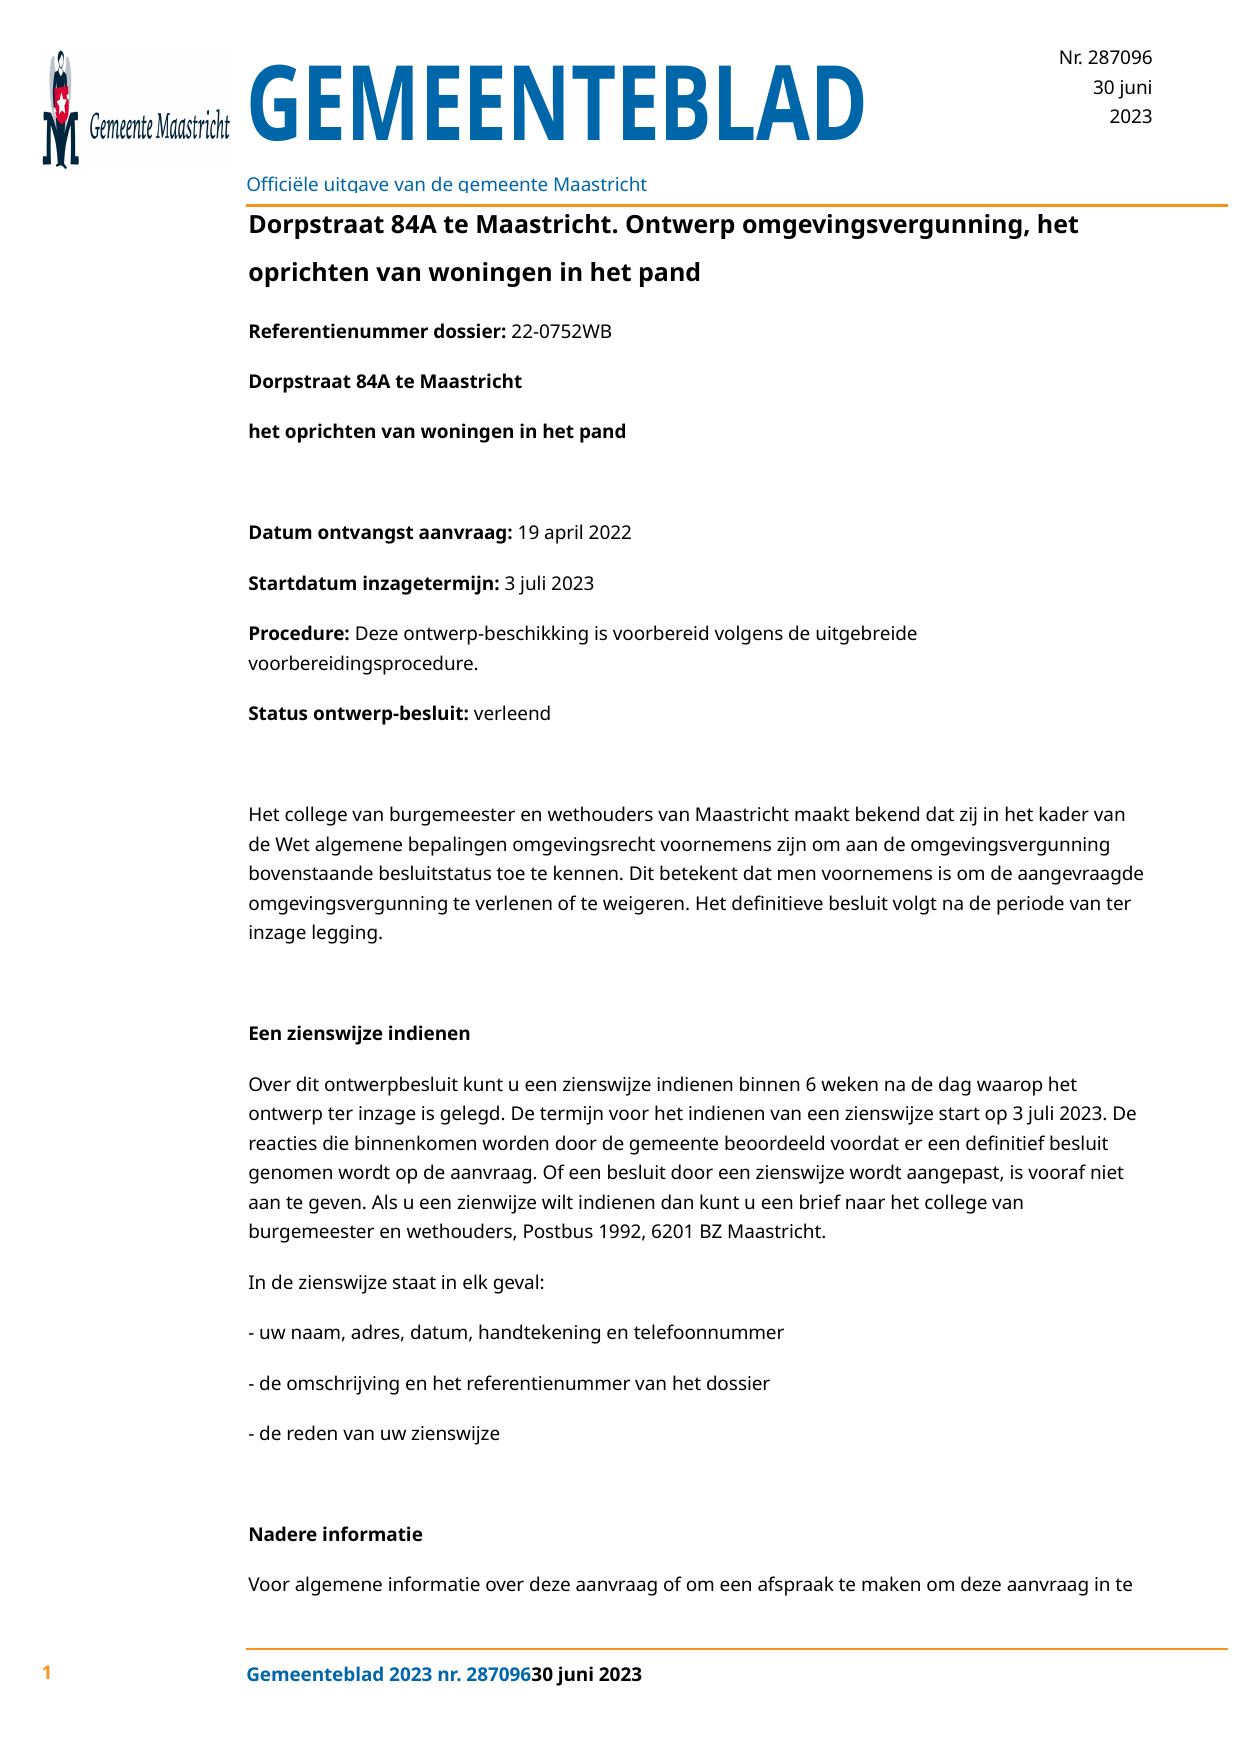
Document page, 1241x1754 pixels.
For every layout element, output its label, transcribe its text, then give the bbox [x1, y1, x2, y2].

text het oprichten van woningen in het pand [248, 419, 1152, 444]
text Status ontwerp-besluit: verleend [248, 700, 1152, 726]
text Dorpstraat 84A te Maastricht. Ontwerp omgevingsvergunning, het oprichten van woningen in het pand [248, 207, 1152, 288]
text Referentienummer dossier: 22-0752WB [248, 318, 1152, 344]
text Het college van burgemeester en wethouders van Maastricht maakt bekend dat zij in het kader van de Wet algemene bepalingen omgevingsrecht voornemens zijn om aan de omgevingsvergunning bovenstaande besluitstatus toe te kennen. Dit betekent dat men voornemens is om de aangevraagde omgevingsvergunning te verlenen of te weigeren. Het definitieve besluit volgt na de periode van ter inzage legging. [248, 801, 1152, 945]
text Over dit ontwerpbesluit kunt u een zienswijze indienen binnen 6 weken na de dag waarop het ontwerp ter inzage is gelegd. De termijn voor het indienen van een zienswijze start op 3 juli 2023. De reacties die binnenkomen worden door de gemeente beoordeeld voordat er een definitief besluit genomen wordt op de aanvraag. Of een besluit door een zienswijze wordt aangepast, is vooraf niet aan te geven. Als u een zienwijze wilt indienen dan kunt u een brief naar het college van burgemeester en wethouders, Postbus 1992, 6201 BZ Maastricht. [248, 1071, 1152, 1244]
text - de omschrijving en het referentienummer van het dossier [248, 1370, 1152, 1396]
text Dorpstraat 84A te Maastricht [248, 368, 1152, 394]
picture [41, 47, 231, 172]
text Een zienswijze indienen [248, 1020, 1152, 1046]
text - uw naam, adres, datum, handtekening en telefoonnummer [248, 1319, 1152, 1345]
text Nadere informatie [248, 1521, 1152, 1547]
text In de zienswijze staat in elk geval: [248, 1269, 1152, 1295]
text Startdatum inzagetermijn: 3 juli 2023 [248, 570, 1152, 596]
text - de reden van uw zienswijze [248, 1420, 1152, 1446]
text Voor algemene informatie over deze aanvraag of om een afspraak te maken om deze aanvraag in te [248, 1572, 1152, 1597]
text Datum ontvangst aanvraag: 19 april 2022 [248, 519, 1152, 545]
text Procedure: Deze ontwerp-beschikking is voorbereid volgens de uitgebreide voorbereidingsprocedure. [248, 620, 1152, 676]
